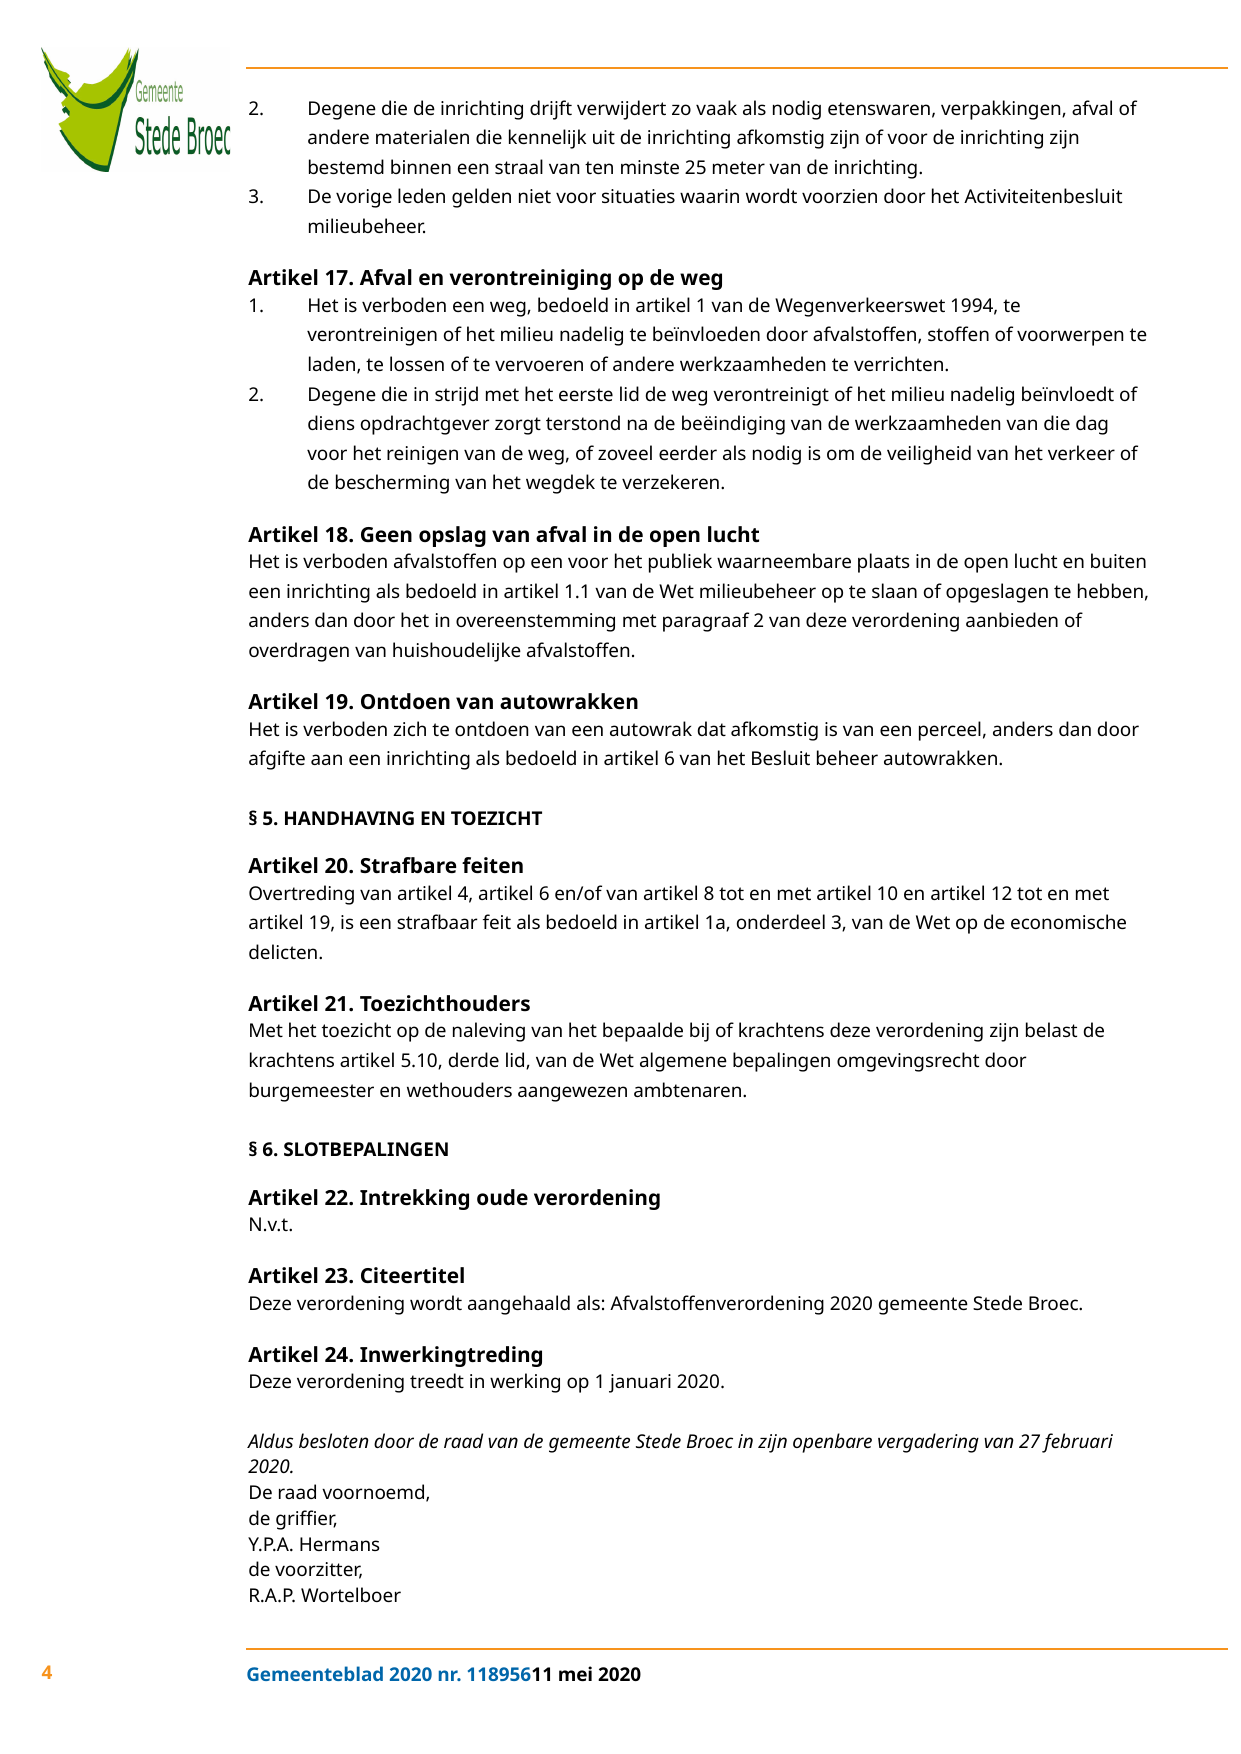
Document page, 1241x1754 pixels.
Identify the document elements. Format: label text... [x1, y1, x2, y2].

text Aldus besloten door de raad van de gemeente Stede Broec in zijn openbare vergadering van 27 februari 2020. [248, 1428, 1152, 1479]
text Artikel 23. Citeertitel [248, 1261, 1152, 1290]
text de griffier, [248, 1505, 1152, 1531]
text Y.P.A. Hermans [248, 1531, 1152, 1557]
text Artikel 24. Inwerkingtreding [248, 1340, 1152, 1369]
text Artikel 22. Intrekking oude verordening [248, 1183, 1152, 1211]
text De raad voornoemd, [248, 1479, 1152, 1505]
text Artikel 21. Toezichthouders [248, 989, 1152, 1018]
list De vorige leden gelden niet voor situaties waarin wordt voorzien door het Activiteitenbesluit milieubeheer. [248, 183, 1152, 239]
text Artikel 19. Ontdoen van autowrakken [248, 687, 1152, 716]
text Het is verboden afvalstoffen op een voor het publiek waarneembare plaats in de open lucht en buiten een inrichting als bedoeld in artikel 1.1 van de Wet milieubeheer op te slaan of opgeslagen te hebben, anders dan door het in overeenstemming met paragraaf 2 van deze verordening aanbieden of overdragen van huishoudelijke afvalstoffen. [248, 548, 1152, 663]
text N.v.t. [248, 1211, 1152, 1237]
text Artikel 18. Geen opslag van afval in de open lucht [248, 520, 1152, 548]
list Degene die de inrichting drijft verwijdert zo vaak als nodig etenswaren, verpakkingen, afval of andere materialen die kennelijk uit de inrichting afkomstig zijn of voor de inrichting zijn bestemd binnen een straal van ten minste 25 meter van de inrichting. [248, 95, 1152, 180]
text § 6. SLOTBEPALINGEN [248, 1136, 1152, 1162]
text Artikel 20. Strafbare feiten [248, 851, 1152, 880]
text Deze verordening wordt aangehaald als: Afvalstoffenverordening 2020 gemeente Stede Broec. [248, 1290, 1152, 1316]
text Deze verordening treedt in werking op 1 januari 2020. [248, 1369, 1152, 1394]
list Degene die in strijd met het eerste lid de weg verontreinigt of het milieu nadelig beïnvloedt of diens opdrachtgever zorgt terstond na de beëindiging van de werkzaamheden van die dag voor het reinigen van de weg, of zoveel eerder als nodig is om de veiligheid van het verkeer of de bescherming van het wegdek te verzekeren. [248, 381, 1152, 495]
text Het is verboden zich te ontdoen van een autowrak dat afkomstig is van een perceel, anders dan door afgifte aan een inrichting als bedoeld in artikel 6 van het Besluit beheer autowrakken. [248, 716, 1152, 771]
text Overtreding van artikel 4, artikel 6 en/of van artikel 8 tot en met artikel 10 en artikel 12 tot en met artikel 19, is een strafbaar feit als bedoeld in artikel 1a, onderdeel 3, van de Wet op de economische delicten. [248, 880, 1152, 964]
picture [41, 47, 231, 172]
text de voorzitter, [248, 1557, 1152, 1582]
text Artikel 17. Afval en verontreiniging op de weg [248, 263, 1152, 292]
text § 5. HANDHAVING EN TOEZICHT [248, 805, 1152, 830]
text Met het toezicht op de naleving van het bepaalde bij of krachtens deze verordening zijn belast de krachtens artikel 5.10, derde lid, van de Wet algemene bepalingen omgevingsrecht door burgemeester en wethouders aangewezen ambtenaren. [248, 1018, 1152, 1103]
list Het is verboden een weg, bedoeld in artikel 1 van de Wegenverkeerswet 1994, te verontreinigen of het milieu nadelig te beïnvloeden door afvalstoffen, stoffen of voorwerpen te laden, te lossen of te vervoeren of andere werkzaamheden te verrichten. [248, 292, 1152, 377]
text R.A.P. Wortelboer [248, 1582, 1152, 1608]
